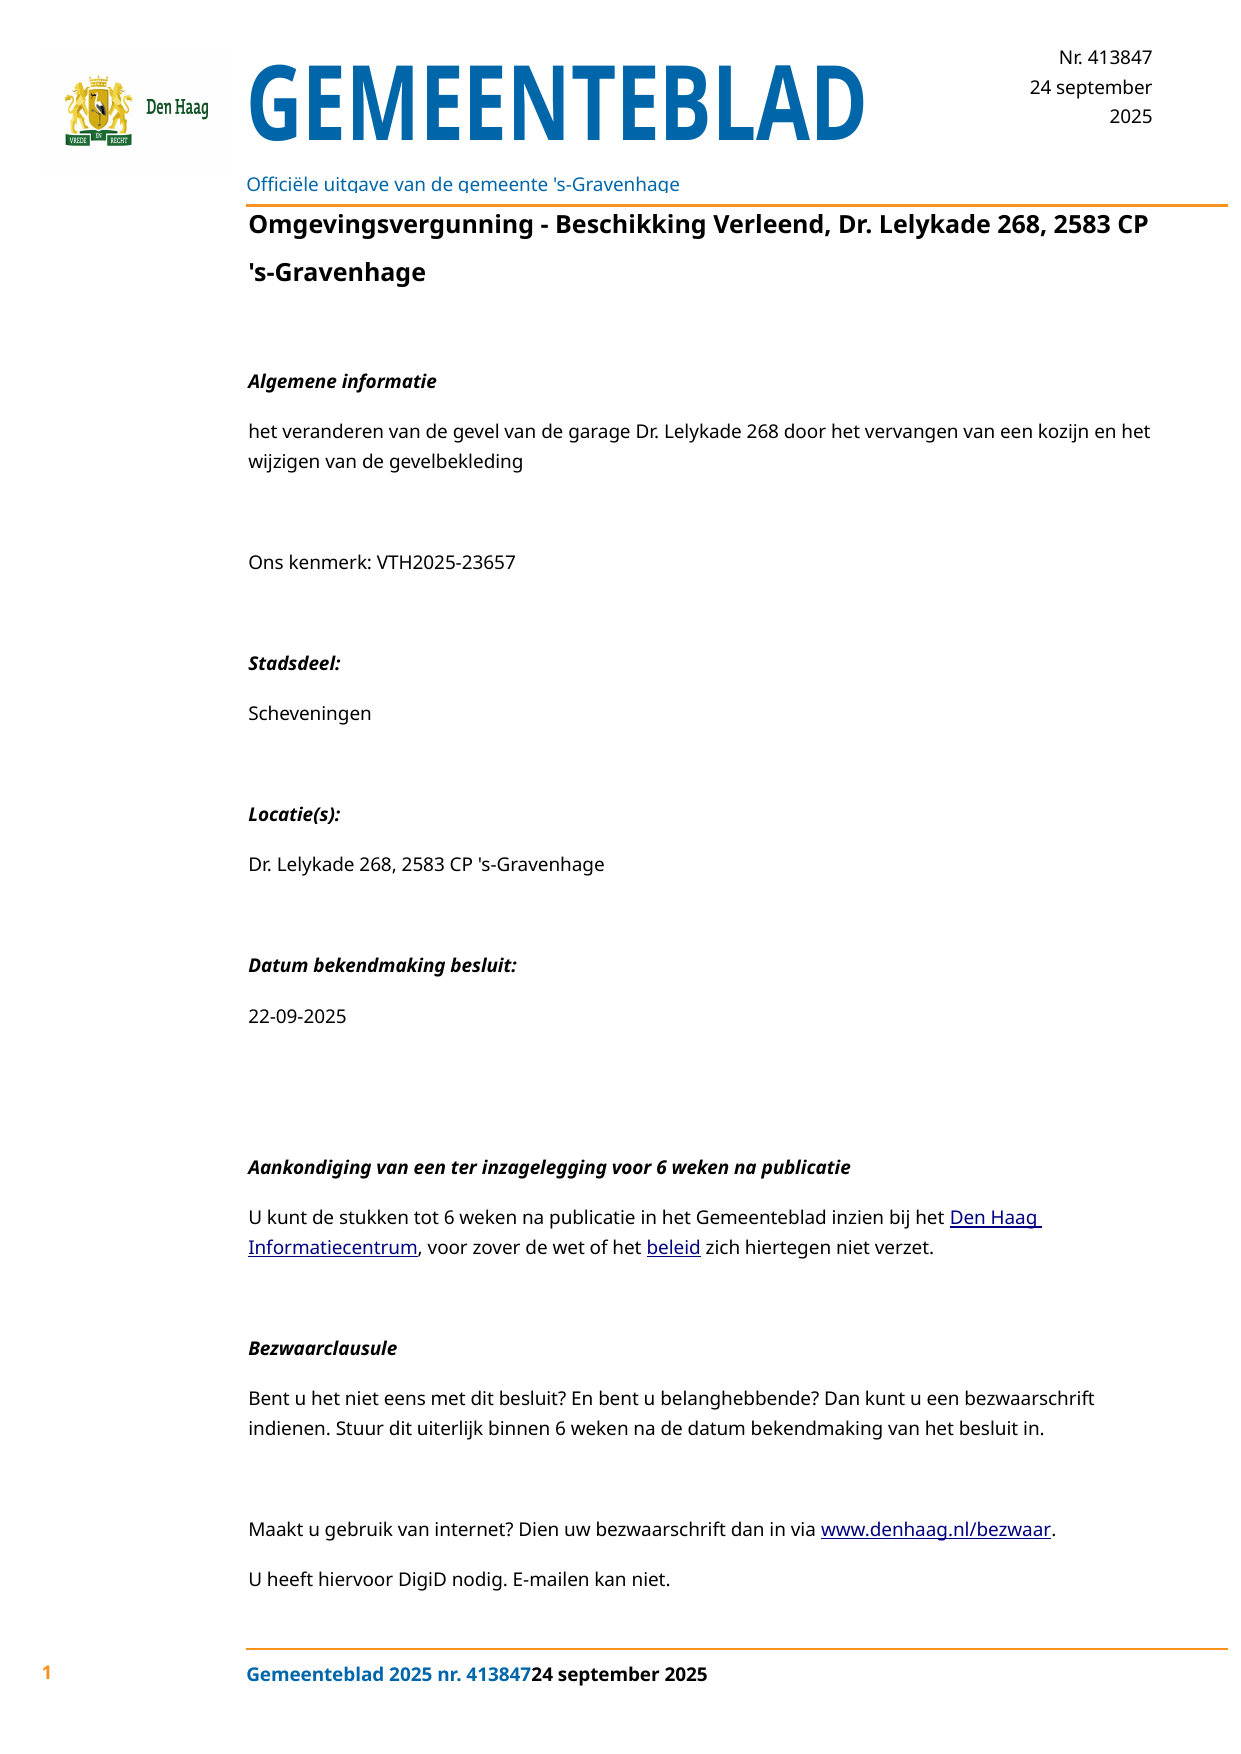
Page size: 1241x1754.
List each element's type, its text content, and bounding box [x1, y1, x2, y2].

text Algemene informatie [248, 368, 1152, 394]
text Scheveningen [248, 700, 1152, 726]
text Stadsdeel: [248, 650, 1152, 676]
text U kunt de stukken tot 6 weken na publicatie in het Gemeenteblad inzien bij het Den Haag Informatiecentrum, voor zover de wet of het beleid zich hiertegen niet verzet. [248, 1204, 1152, 1260]
text Bezwaarclausule [248, 1335, 1152, 1361]
text 22-09-2025 [248, 1003, 1152, 1029]
text Aankondiging van een ter inzagelegging voor 6 weken na publicatie [248, 1154, 1152, 1180]
text het veranderen van de gevel van de garage Dr. Lelykade 268 door het vervangen van een kozijn en het wijzigen van de gevelbekleding [248, 419, 1152, 474]
text Dr. Lelykade 268, 2583 CP 's-Gravenhage [248, 852, 1152, 877]
picture [41, 47, 231, 172]
text Datum bekendmaking besluit: [248, 952, 1152, 978]
text U heeft hiervoor DigiD nodig. E-mailen kan niet. [248, 1566, 1152, 1592]
text Omgevingsvergunning - Beschikking Verleend, Dr. Lelykade 268, 2583 CP 's-Gravenhage [248, 207, 1152, 288]
text Ons kenmerk: VTH2025-23657 [248, 549, 1152, 575]
text Maakt u gebruik van internet? Dien uw bezwaarschrift dan in via www.denhaag.nl/bezwaar. [248, 1516, 1152, 1542]
text Bent u het niet eens met dit besluit? En bent u belanghebbende? Dan kunt u een bezwaarschrift indienen. Stuur dit uiterlijk binnen 6 weken na de datum bekendmaking van het besluit in. [248, 1385, 1152, 1441]
text Locatie(s): [248, 801, 1152, 827]
